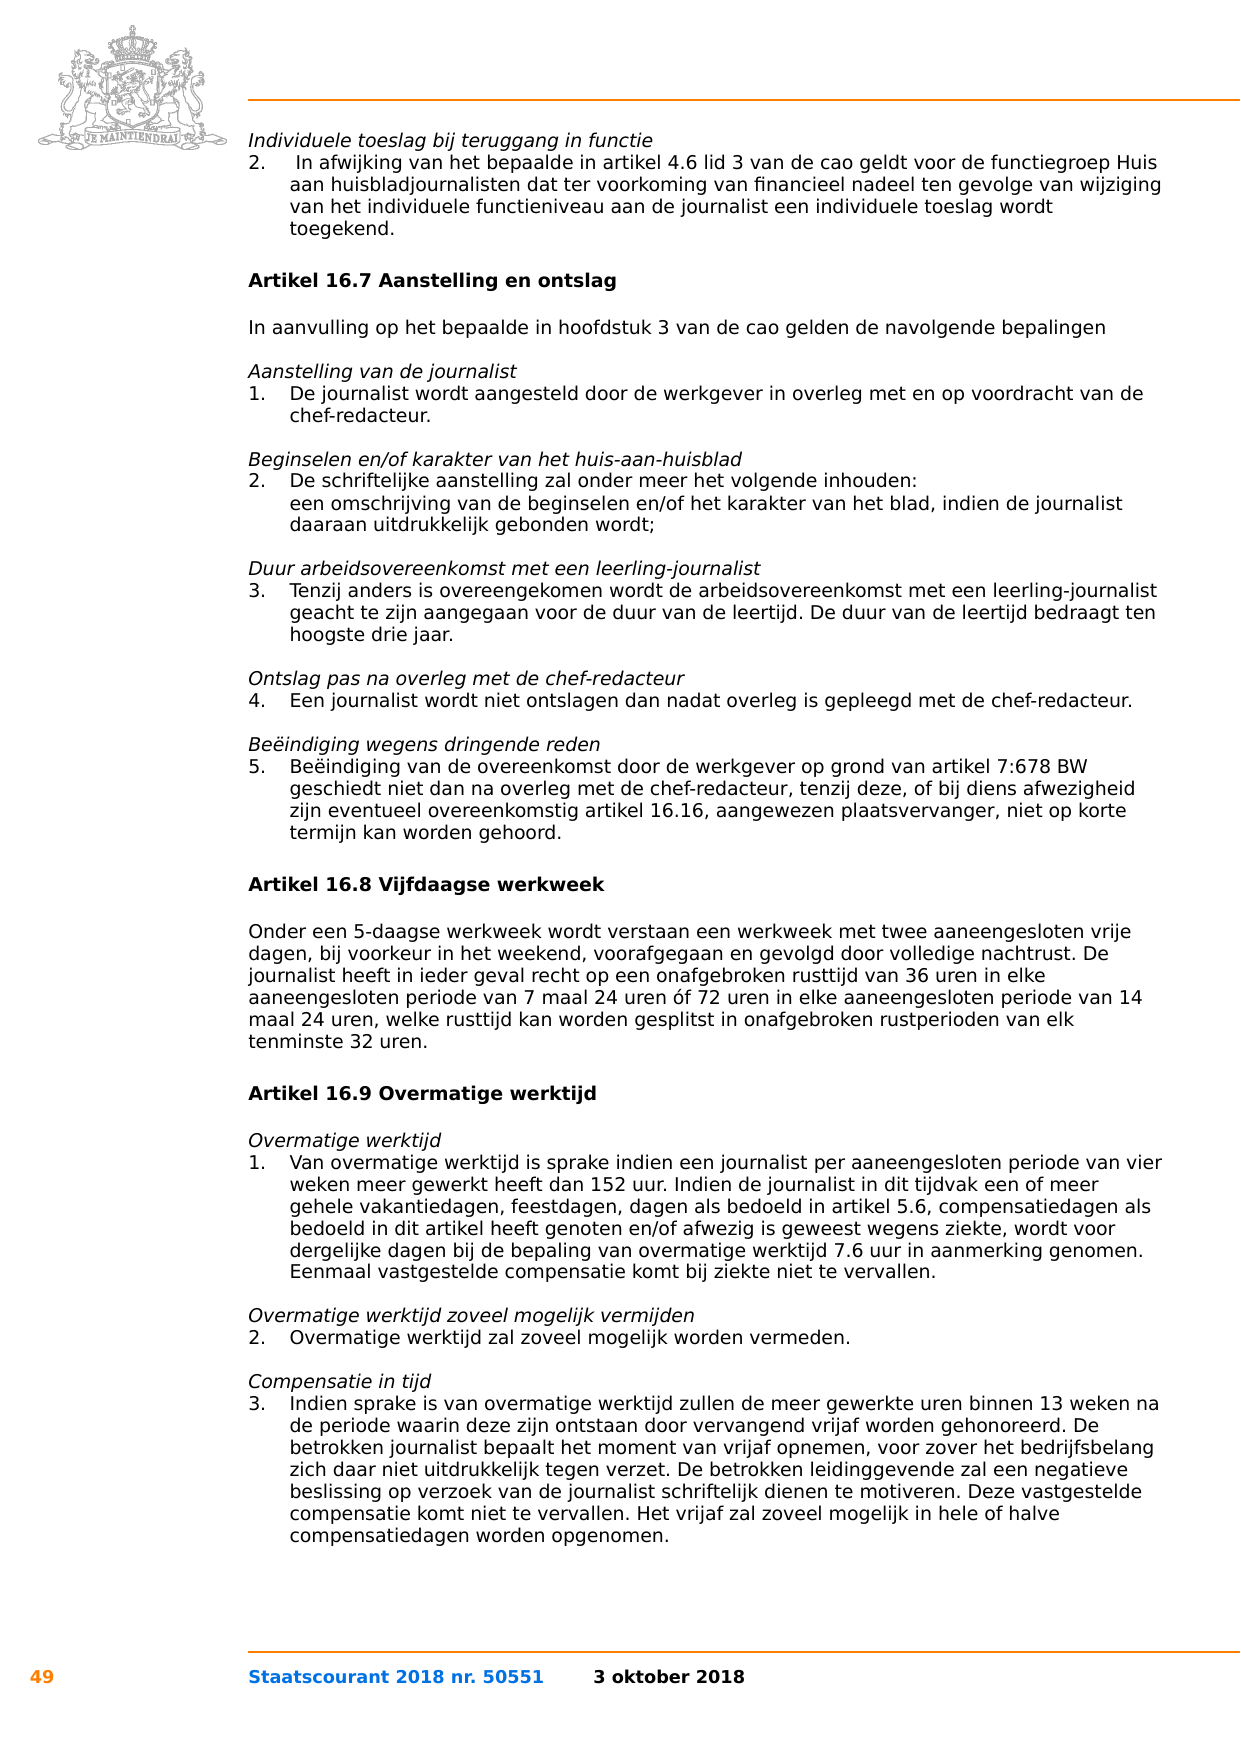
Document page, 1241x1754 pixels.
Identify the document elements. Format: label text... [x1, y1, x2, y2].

text Onder een 5-daagse werkweek wordt verstaan een werkweek met twee aaneengesloten vrije dagen, bij voorkeur in het weekend, voorafgegaan en gevolgd door volledige nachtrust. De journalist heeft in ieder geval recht op een onafgebroken rusttijd van 36 uren in elke aaneengesloten periode van 7 maal 24 uren óf 72 uren in elke aaneengesloten periode van 14 maal 24 uren, welke rusttijd kan worden gesplitst in onafgebroken rustperioden van elk tenminste 32 uren. [248, 921, 1163, 1053]
subtitle Overmatige werktijd zoveel mogelijk vermijden [248, 1305, 1163, 1327]
text 3. Tenzij anders is overeengekomen wordt de arbeidsovereenkomst met een leerling-journalist geacht te zijn aangegaan voor de duur van de leertijd. De duur van de leertijd bedraagt ten hoogste drie jaar. [248, 580, 1163, 646]
subtitle Artikel 16.9 Overmatige werktijd [248, 1083, 1163, 1104]
text 5. Beëindiging van de overeenkomst door de werkgever op grond van artikel 7:678 BW geschiedt niet dan na overleg met de chef-redacteur, tenzij deze, of bij diens afwezigheid zijn eventueel overeenkomstig artikel 16.16, aangewezen plaatsvervanger, niet op korte termijn kan worden gehoord. [248, 756, 1163, 844]
subtitle Compensatie in tijd [248, 1371, 1163, 1393]
text In aanvulling op het bepaalde in hoofdstuk 3 van de cao gelden de navolgende bepalingen [248, 317, 1163, 339]
text 4. Een journalist wordt niet ontslagen dan nadat overleg is gepleegd met de chef-redacteur. [248, 690, 1163, 712]
subtitle Individuele toeslag bij teruggang in functie [248, 130, 1163, 152]
subtitle Ontslag pas na overleg met de chef-redacteur [248, 668, 1163, 690]
text 3. Indien sprake is van overmatige werktijd zullen de meer gewerkte uren binnen 13 weken na de periode waarin deze zijn ontstaan door vervangend vrijaf worden gehonoreerd. De betrokken journalist bepaalt het moment van vrijaf opnemen, voor zover het bedrijfsbelang zich daar niet uitdrukkelijk tegen verzet. De betrokken leidinggevende zal een negatieve beslissing op verzoek van de journalist schriftelijk dienen te motiveren. Deze vastgestelde compensatie komt niet te vervallen. Het vrijaf zal zoveel mogelijk in hele of halve compensatiedagen worden opgenomen. [248, 1393, 1163, 1547]
subtitle Beëindiging wegens dringende reden [248, 734, 1163, 756]
text 2. Overmatige werktijd zal zoveel mogelijk worden vermeden. [248, 1327, 1163, 1349]
text 2. In afwijking van het bepaalde in artikel 4.6 lid 3 van de cao geldt voor de functiegroep Huis aan huisbladjournalisten dat ter voorkoming van financieel nadeel ten gevolge van wijziging van het individuele functieniveau aan de journalist een individuele toeslag wordt toegekend. [248, 152, 1163, 240]
subtitle Duur arbeidsovereenkomst met een leerling-journalist [248, 558, 1163, 580]
subtitle Beginselen en/of karakter van het huis-aan-huisblad [248, 448, 1163, 470]
subtitle Artikel 16.7 Aanstelling en ontslag [248, 270, 1163, 292]
picture [38, 25, 227, 150]
subtitle Aanstelling van de journalist [248, 361, 1163, 383]
text 1. Van overmatige werktijd is sprake indien een journalist per aaneengesloten periode van vier weken meer gewerkt heeft dan 152 uur. Indien de journalist in dit tijdvak een of meer gehele vakantiedagen, feestdagen, dagen als bedoeld in artikel 5.6, compensatiedagen als bedoeld in dit artikel heeft genoten en/of afwezig is geweest wegens ziekte, wordt voor dergelijke dagen bij de bepaling van overmatige werktijd 7.6 uur in aanmerking genomen. Eenmaal vastgestelde compensatie komt bij ziekte niet te vervallen. [248, 1152, 1163, 1283]
text 1. De journalist wordt aangesteld door de werkgever in overleg met en op voordracht van de chef-redacteur. [248, 383, 1163, 427]
subtitle Overmatige werktijd [248, 1129, 1163, 1152]
subtitle Artikel 16.8 Vijfdaagse werkweek [248, 874, 1163, 896]
text 2. De schriftelijke aanstelling zal onder meer het volgende inhouden: [248, 470, 1163, 492]
text een omschrijving van de beginselen en/of het karakter van het blad, indien de journalist daaraan uitdrukkelijk gebonden wordt; [289, 492, 1163, 536]
